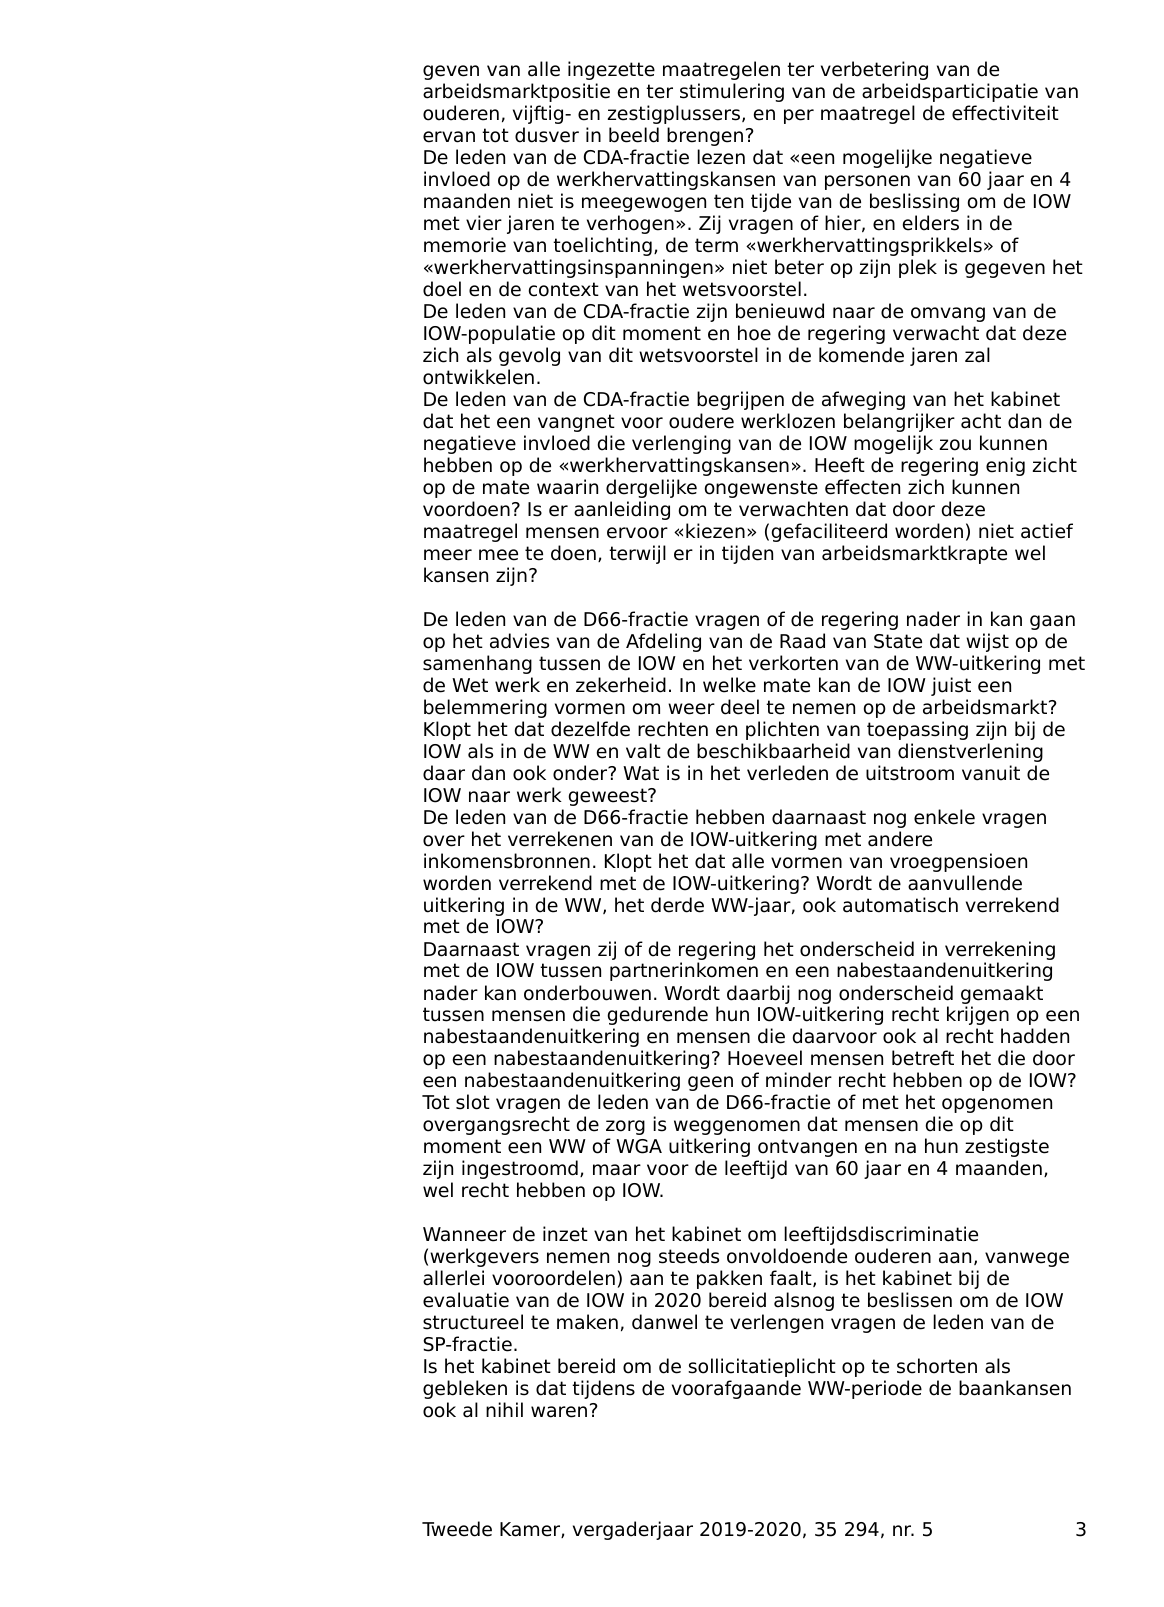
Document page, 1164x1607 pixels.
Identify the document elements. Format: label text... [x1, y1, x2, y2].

text Daarnaast vragen zij of de regering het onderscheid in verrekening met de IOW tussen partnerinkomen en een nabestaandenuitkering nader kan onderbouwen. Wordt daarbij nog onderscheid gemaakt tussen mensen die gedurende hun IOW-uitkering recht krijgen op een nabestaandenuitkering en mensen die daarvoor ook al recht hadden op een nabestaandenuitkering? Hoeveel mensen betreft het die door een nabestaandenuitkering geen of minder recht hebben op de IOW? [422, 938, 1087, 1092]
text Wanneer de inzet van het kabinet om leeftijdsdiscriminatie (werkgevers nemen nog steeds onvoldoende ouderen aan, vanwege allerlei vooroordelen) aan te pakken faalt, is het kabinet bij de evaluatie van de IOW in 2020 bereid alsnog te beslissen om de IOW structureel te maken, danwel te verlengen vragen de leden van de SP-fractie. [422, 1224, 1087, 1356]
text Tot slot vragen de leden van de D66-fractie of met het opgenomen overgangsrecht de zorg is weggenomen dat mensen die op dit moment een WW of WGA uitkering ontvangen en na hun zestigste zijn ingestroomd, maar voor de leeftijd van 60 jaar en 4 maanden, wel recht hebben op IOW. [422, 1092, 1087, 1202]
text De leden van de D66-fractie hebben daarnaast nog enkele vragen over het verrekenen van de IOW-uitkering met andere inkomensbronnen. Klopt het dat alle vormen van vroegpensioen worden verrekend met de IOW-uitkering? Wordt de aanvullende uitkering in de WW, het derde WW-jaar, ook automatisch verrekend met de IOW? [422, 807, 1087, 938]
text De leden van de D66-fractie vragen of de regering nader in kan gaan op het advies van de Afdeling van de Raad van State dat wijst op de samenhang tussen de IOW en het verkorten van de WW-uitkering met de Wet werk en zekerheid. In welke mate kan de IOW juist een belemmering vormen om weer deel te nemen op de arbeidsmarkt? Klopt het dat dezelfde rechten en plichten van toepassing zijn bij de IOW als in de WW en valt de beschikbaarheid van dienstverlening daar dan ook onder? Wat is in het verleden de uitstroom vanuit de IOW naar werk geweest? [422, 609, 1087, 807]
text De leden van de CDA-fractie lezen dat «een mogelijke negatieve invloed op de werkhervattingskansen van personen van 60 jaar en 4 maanden niet is meegewogen ten tijde van de beslissing om de IOW met vier jaren te verhogen». Zij vragen of hier, en elders in de memorie van toelichting, de term «werkhervattingsprikkels» of «werkhervattingsinspanningen» niet beter op zijn plek is gegeven het doel en de context van het wetsvoorstel. [422, 147, 1087, 301]
text De leden van de CDA-fractie begrijpen de afweging van het kabinet dat het een vangnet voor oudere werklozen belangrijker acht dan de negatieve invloed die verlenging van de IOW mogelijk zou kunnen hebben op de «werkhervattingskansen». Heeft de regering enig zicht op de mate waarin dergelijke ongewenste effecten zich kunnen voordoen? Is er aanleiding om te verwachten dat door deze maatregel mensen ervoor «kiezen» (gefaciliteerd worden) niet actief meer mee te doen, terwijl er in tijden van arbeidsmarktkrapte wel kansen zijn? [422, 389, 1087, 587]
text geven van alle ingezette maatregelen ter verbetering van de arbeidsmarktpositie en ter stimulering van de arbeidsparticipatie van ouderen, vijftig- en zestigplussers, en per maatregel de effectiviteit ervan tot dusver in beeld brengen? [422, 59, 1087, 147]
text Is het kabinet bereid om de sollicitatieplicht op te schorten als gebleken is dat tijdens de voorafgaande WW-periode de baankansen ook al nihil waren? [422, 1356, 1087, 1422]
text De leden van de CDA-fractie zijn benieuwd naar de omvang van de IOW-populatie op dit moment en hoe de regering verwacht dat deze zich als gevolg van dit wetsvoorstel in de komende jaren zal ontwikkelen. [422, 301, 1087, 389]
